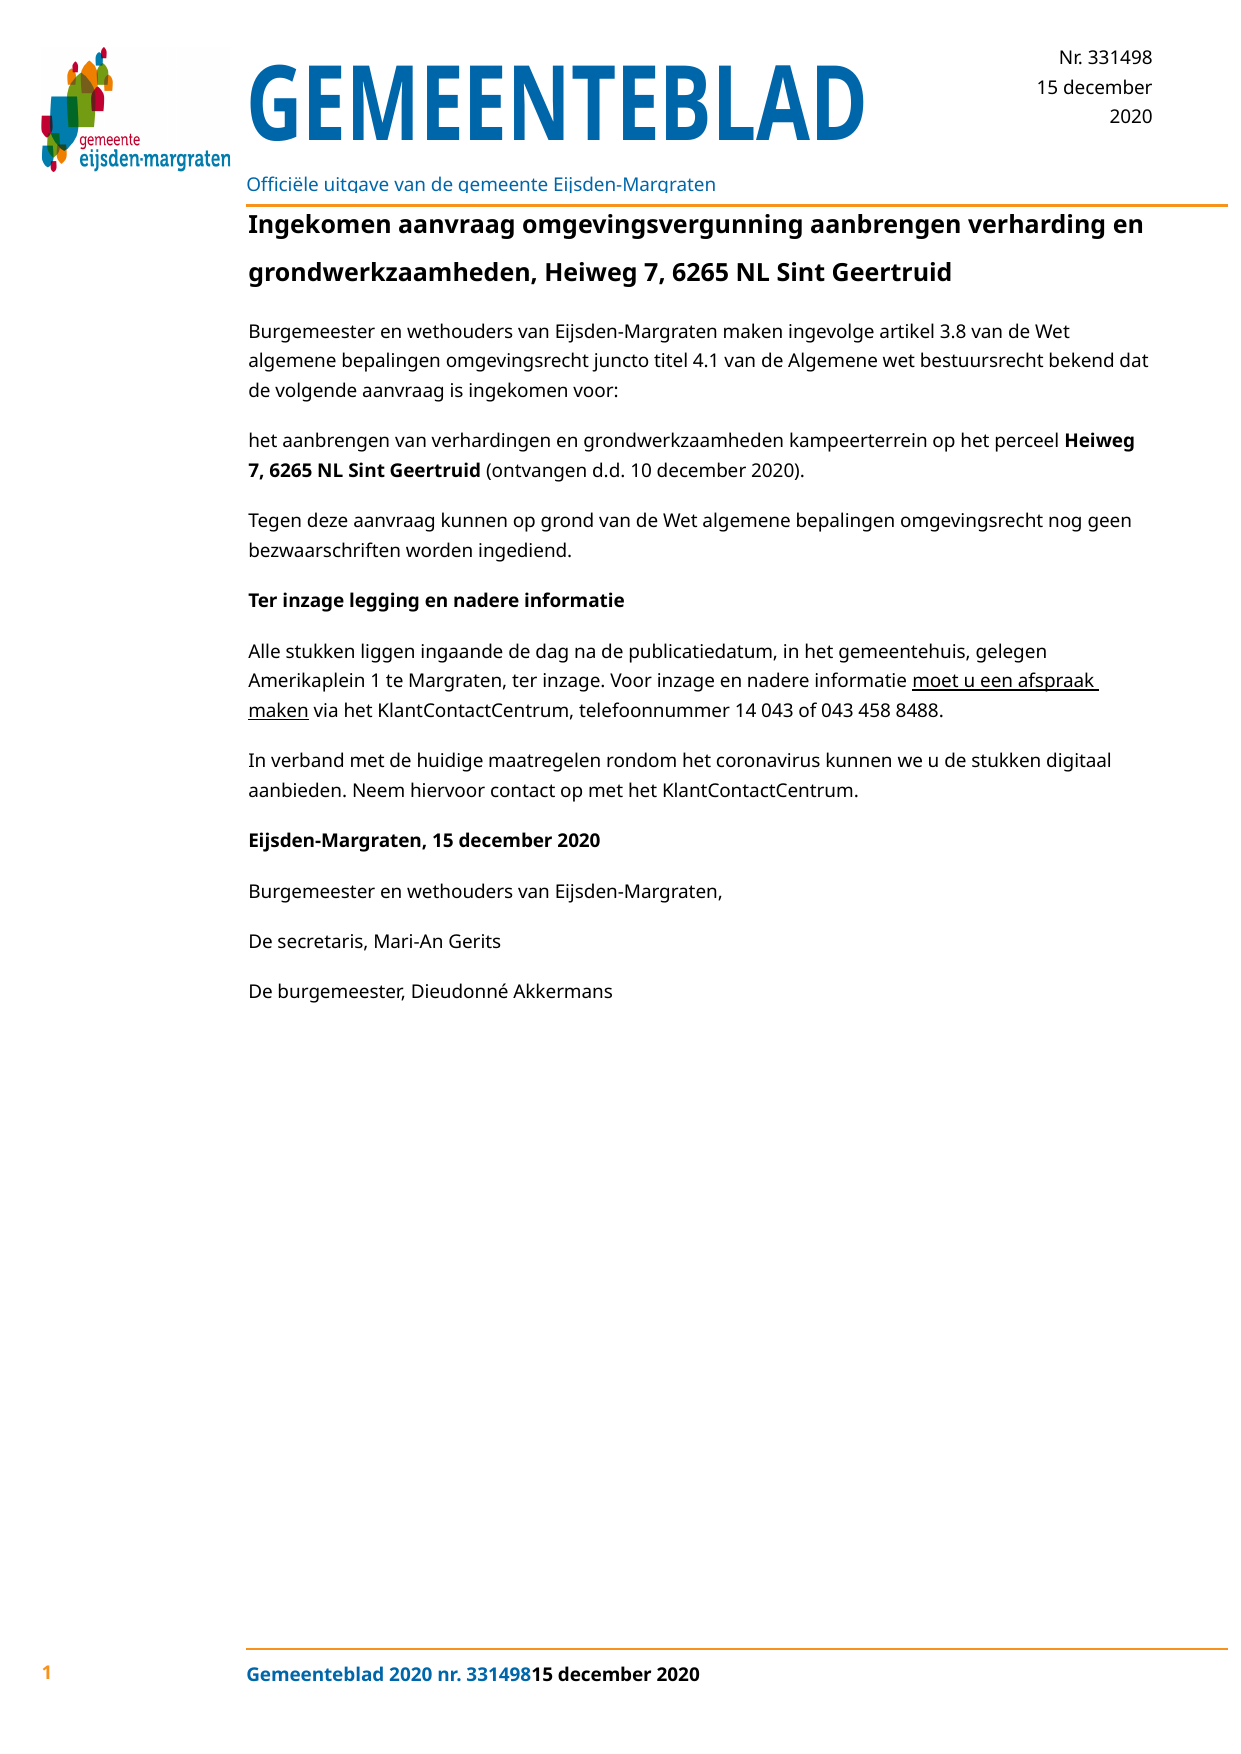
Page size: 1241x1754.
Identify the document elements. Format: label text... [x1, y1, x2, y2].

text Eijsden-Margraten, 15 december 2020 [248, 827, 1152, 853]
text Tegen deze aanvraag kunnen op grond van de Wet algemene bepalingen omgevingsrecht nog geen bezwaarschriften worden ingediend. [248, 507, 1152, 563]
text Alle stukken liggen ingaande de dag na de publicatiedatum, in het gemeentehuis, gelegen Amerikaplein 1 te Margraten, ter inzage. Voor inzage en nadere informatie moet u een afspraak maken via het KlantContactCentrum, telefoonnummer 14 043 of 043 458 8488. [248, 638, 1152, 723]
text Ter inzage legging en nadere informatie [248, 587, 1152, 613]
text In verband met de huidige maatregelen rondom het coronavirus kunnen we u de stukken digitaal aanbieden. Neem hiervoor contact op met het KlantContactCentrum. [248, 747, 1152, 803]
text De burgemeester, Dieudonné Akkermans [248, 979, 1152, 1004]
picture [41, 47, 231, 172]
text Burgemeester en wethouders van Eijsden-Margraten maken ingevolge artikel 3.8 van de Wet algemene bepalingen omgevingsrecht juncto titel 4.1 van de Algemene wet bestuursrecht bekend dat de volgende aanvraag is ingekomen voor: [248, 318, 1152, 403]
text het aanbrengen van verhardingen en grondwerkzaamheden kampeerterrein op het perceel Heiweg 7, 6265 NL Sint Geertruid (ontvangen d.d. 10 december 2020). [248, 427, 1152, 483]
text Ingekomen aanvraag omgevingsvergunning aanbrengen verharding en grondwerkzaamheden, Heiweg 7, 6265 NL Sint Geertruid [248, 207, 1152, 288]
text De secretaris, Mari-An Gerits [248, 928, 1152, 954]
text Burgemeester en wethouders van Eijsden-Margraten, [248, 878, 1152, 904]
